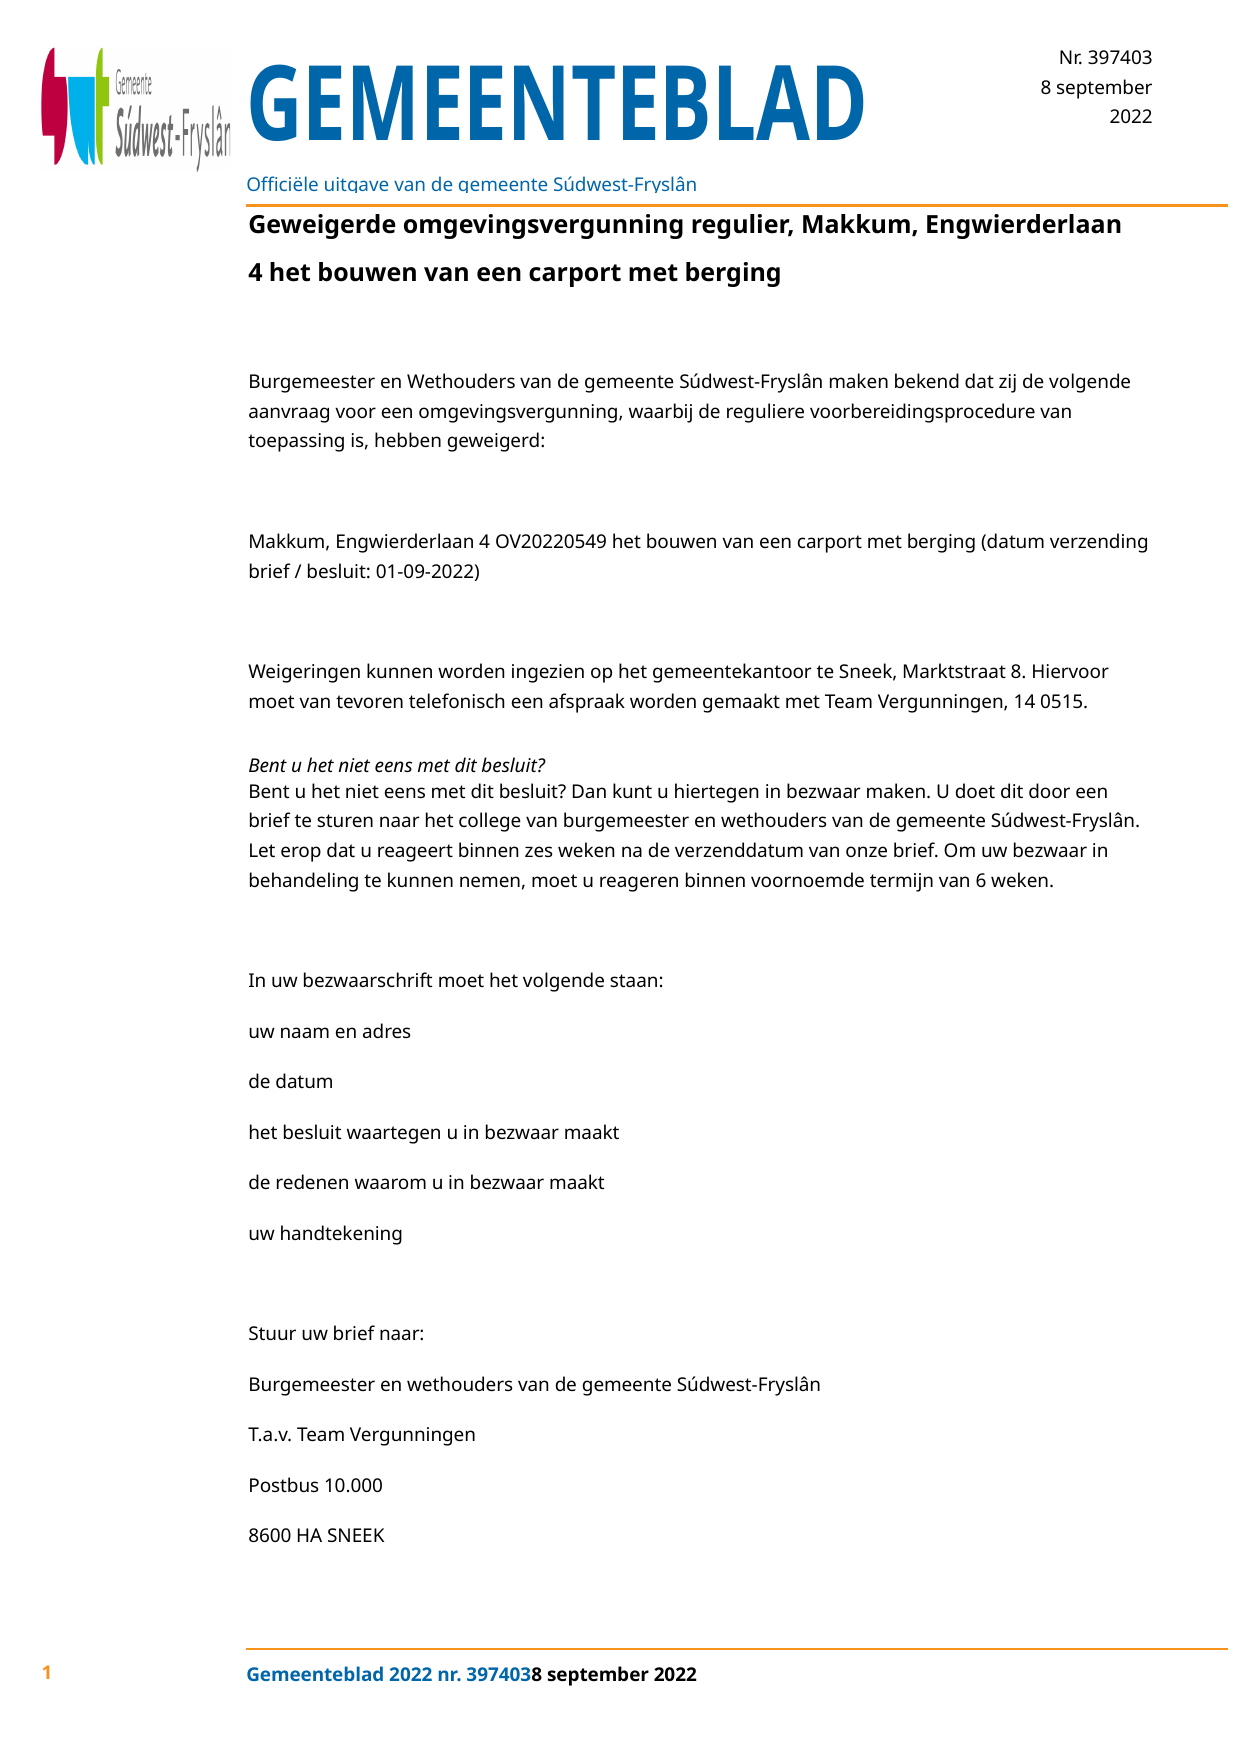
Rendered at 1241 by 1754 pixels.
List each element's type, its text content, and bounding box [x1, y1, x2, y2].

text Bent u het niet eens met dit besluit? [248, 752, 1152, 778]
text uw handtekening [248, 1220, 1152, 1245]
text uw naam en adres [248, 1018, 1152, 1044]
text Bent u het niet eens met dit besluit? Dan kunt u hiertegen in bezwaar maken. U doet dit door een brief te sturen naar het college van burgemeester en wethouders van de gemeente Súdwest-Fryslân. Let erop dat u reageert binnen zes weken na de verzenddatum van onze brief. Om uw bezwaar in behandeling te kunnen nemen, moet u reageren binnen voornoemde termijn van 6 weken. [248, 778, 1152, 892]
text Geweigerde omgevingsvergunning regulier, Makkum, Engwierderlaan 4 het bouwen van een carport met berging [248, 207, 1152, 288]
text Weigeringen kunnen worden ingezien op het gemeentekantoor te Sneek, Marktstraat 8. Hiervoor moet van tevoren telefonisch een afspraak worden gemaakt met Team Vergunningen, 14 0515. [248, 659, 1152, 714]
text In uw bezwaarschrift moet het volgende staan: [248, 968, 1152, 993]
text T.a.v. Team Vergunningen [248, 1421, 1152, 1447]
text het besluit waartegen u in bezwaar maakt [248, 1119, 1152, 1144]
text de datum [248, 1068, 1152, 1094]
text 8600 HA SNEEK [248, 1522, 1152, 1548]
text de redenen waarom u in bezwaar maakt [248, 1169, 1152, 1195]
text Postbus 10.000 [248, 1472, 1152, 1497]
text Makkum, Engwierderlaan 4 OV20220549 het bouwen van een carport met berging (datum verzending brief / besluit: 01-09-2022) [248, 528, 1152, 584]
text Burgemeester en wethouders van de gemeente Súdwest-Fryslân [248, 1371, 1152, 1397]
text Burgemeester en Wethouders van de gemeente Súdwest-Fryslân maken bekend dat zij de volgende aanvraag voor een omgevingsvergunning, waarbij de reguliere voorbereidingsprocedure van toepassing is, hebben geweigerd: [248, 368, 1152, 453]
picture [41, 47, 231, 172]
text Stuur uw brief naar: [248, 1321, 1152, 1346]
